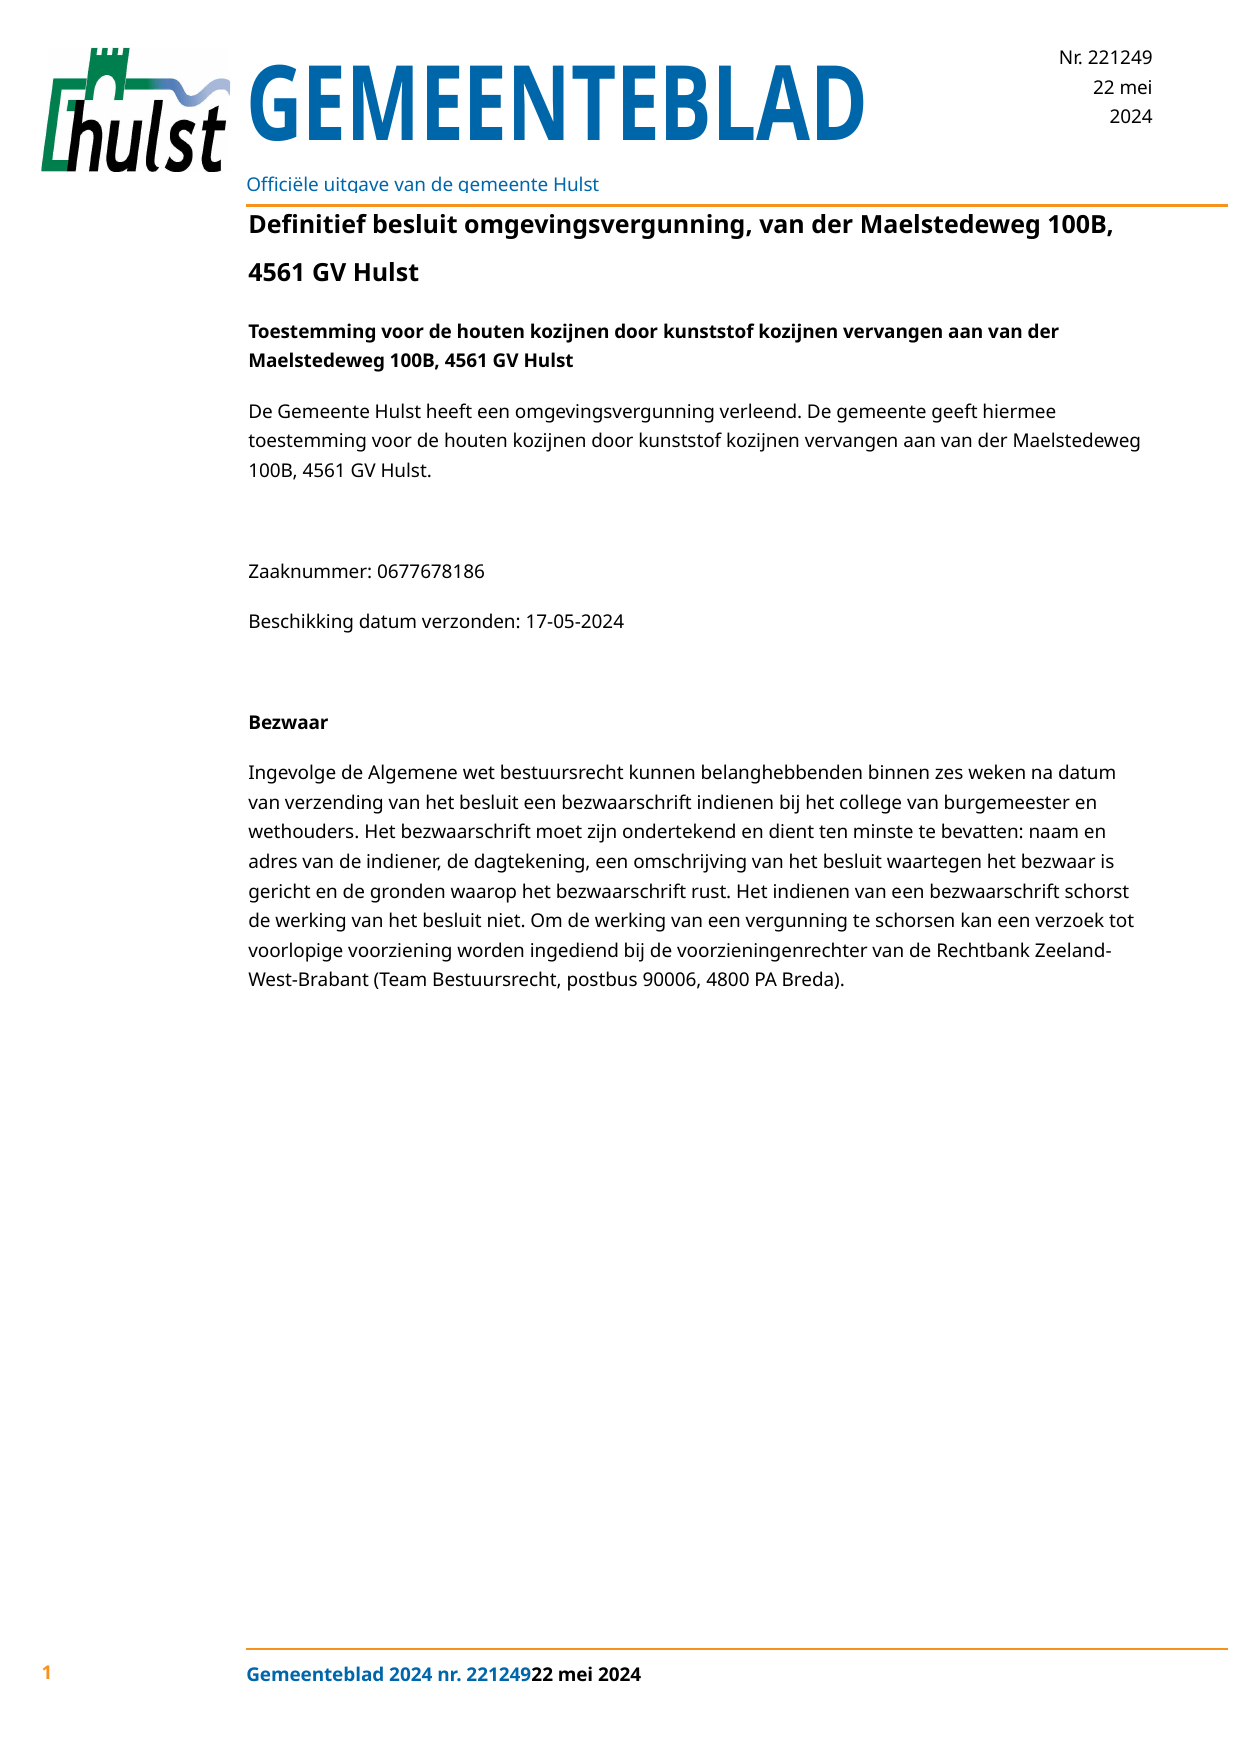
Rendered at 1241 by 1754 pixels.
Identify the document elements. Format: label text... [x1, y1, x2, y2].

text Zaaknummer: 0677678186 [248, 558, 1152, 584]
text Ingevolge de Algemene wet bestuursrecht kunnen belanghebbenden binnen zes weken na datum van verzending van het besluit een bezwaarschrift indienen bij het college van burgemeester en wethouders. Het bezwaarschrift moet zijn ondertekend en dient ten minste te bevatten: naam en adres van de indiener, de dagtekening, een omschrijving van het besluit waartegen het bezwaar is gericht en de gronden waarop het bezwaarschrift rust. Het indienen van een bezwaarschrift schorst de werking van het besluit niet. Om de werking van een vergunning te schorsen kan een verzoek tot voorlopige voorziening worden ingediend bij de voorzieningenrechter van de Rechtbank Zeeland-West-Brabant (Team Bestuursrecht, postbus 90006, 4800 PA Breda). [248, 759, 1152, 992]
text Definitief besluit omgevingsvergunning, van der Maelstedeweg 100B, 4561 GV Hulst [248, 207, 1152, 288]
text Bezwaar [248, 709, 1152, 735]
text De Gemeente Hulst heeft een omgevingsvergunning verleend. De gemeente geeft hiermee toestemming voor de houten kozijnen door kunststof kozijnen vervangen aan van der Maelstedeweg 100B, 4561 GV Hulst. [248, 398, 1152, 483]
picture [41, 47, 231, 172]
text Beschikking datum verzonden: 17-05-2024 [248, 608, 1152, 634]
text Toestemming voor de houten kozijnen door kunststof kozijnen vervangen aan van der Maelstedeweg 100B, 4561 GV Hulst [248, 318, 1152, 373]
